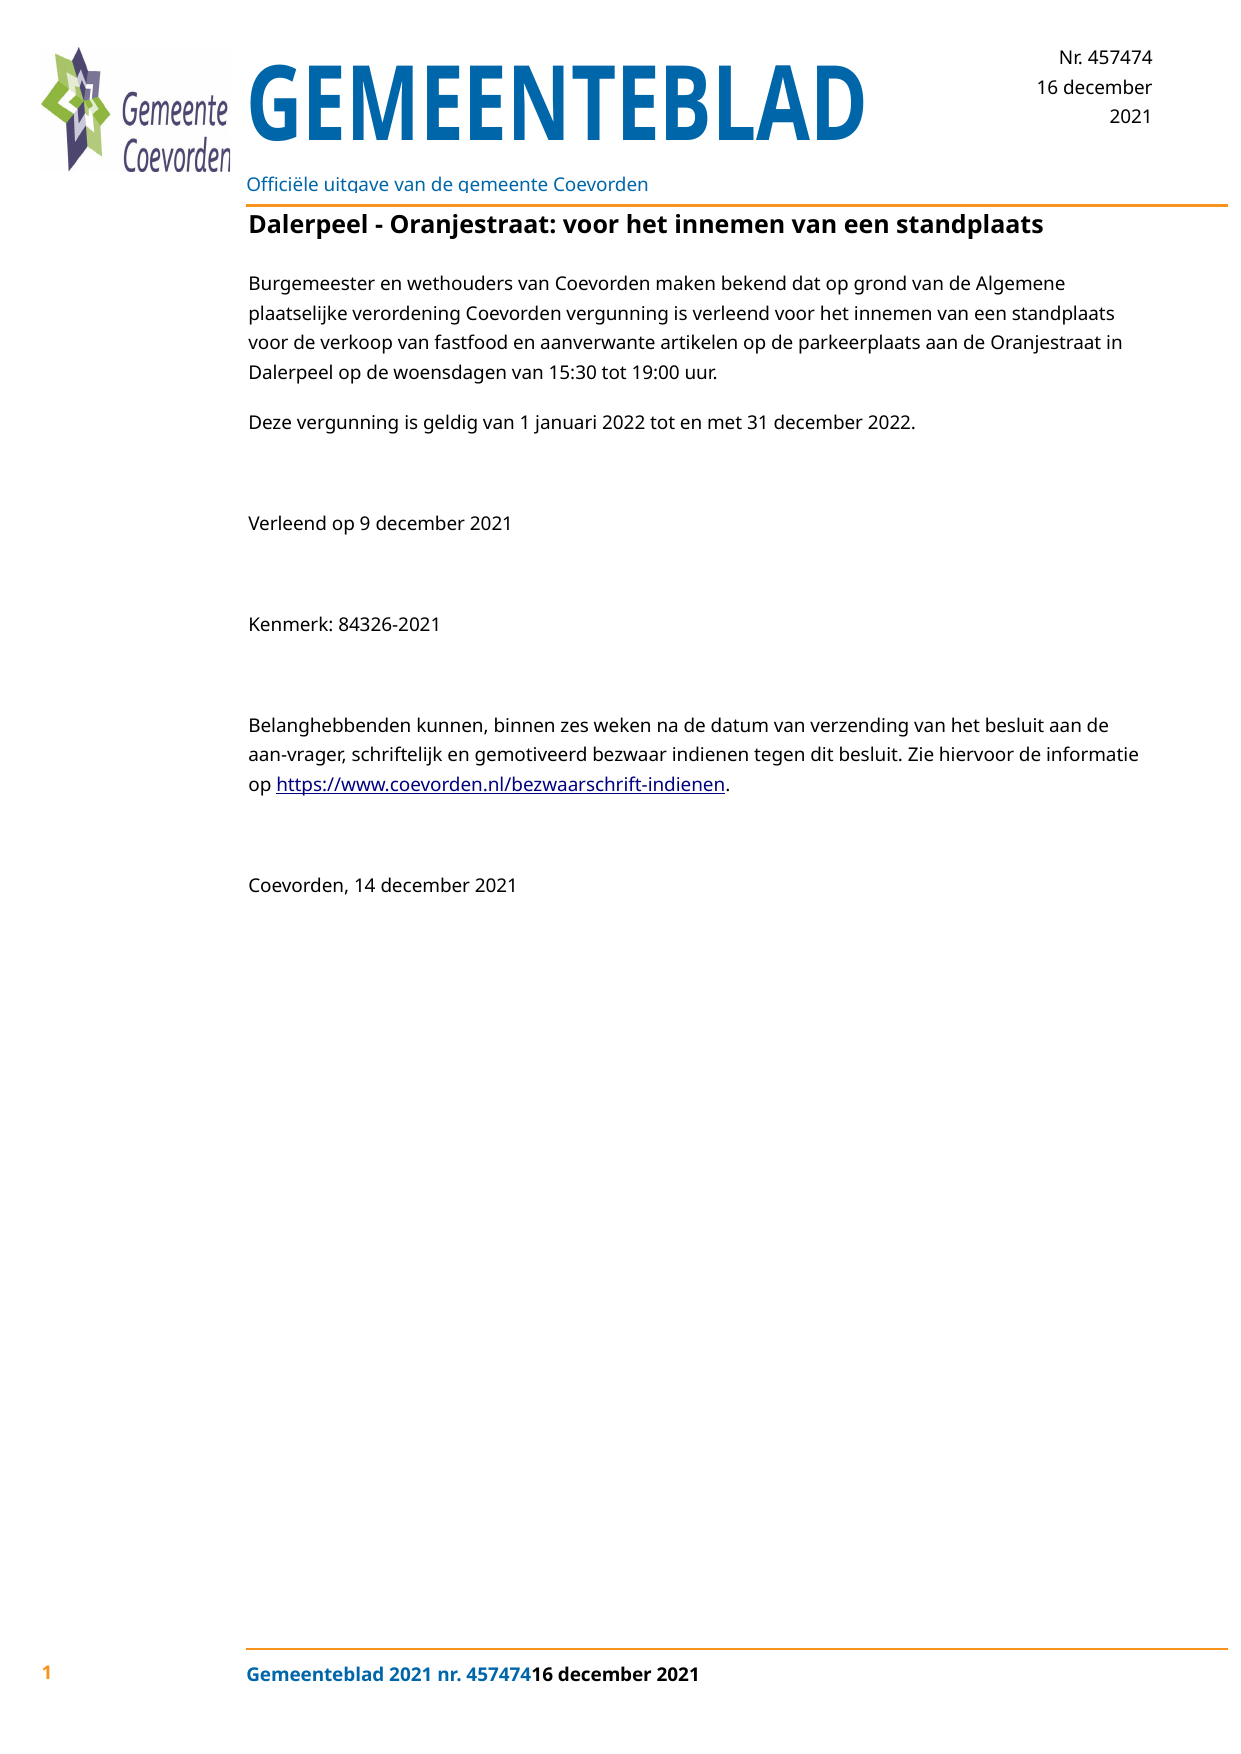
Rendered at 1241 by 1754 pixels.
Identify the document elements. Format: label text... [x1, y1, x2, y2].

text Coevorden, 14 december 2021 [248, 872, 1152, 898]
text Deze vergunning is geldig van 1 januari 2022 tot en met 31 december 2022. [248, 409, 1152, 435]
text Kenmerk: 84326-2021 [248, 611, 1152, 637]
picture [41, 47, 231, 172]
text Belanghebbenden kunnen, binnen zes weken na de datum van verzending van het besluit aan de aan-vrager, schriftelijk en gemotiveerd bezwaar indienen tegen dit besluit. Zie hiervoor de informatie op https://www.coevorden.nl/bezwaarschrift-indienen. [248, 712, 1152, 797]
text Dalerpeel - Oranjestraat: voor het innemen van een standplaats [248, 207, 1152, 241]
text Verleend op 9 december 2021 [248, 510, 1152, 536]
text Burgemeester en wethouders van Coevorden maken bekend dat op grond van de Algemene plaatselijke verordening Coevorden vergunning is verleend voor het innemen van een standplaats voor de verkoop van fastfood en aanverwante artikelen op de parkeerplaats aan de Oranjestraat in Dalerpeel op de woensdagen van 15:30 tot 19:00 uur. [248, 270, 1152, 385]
